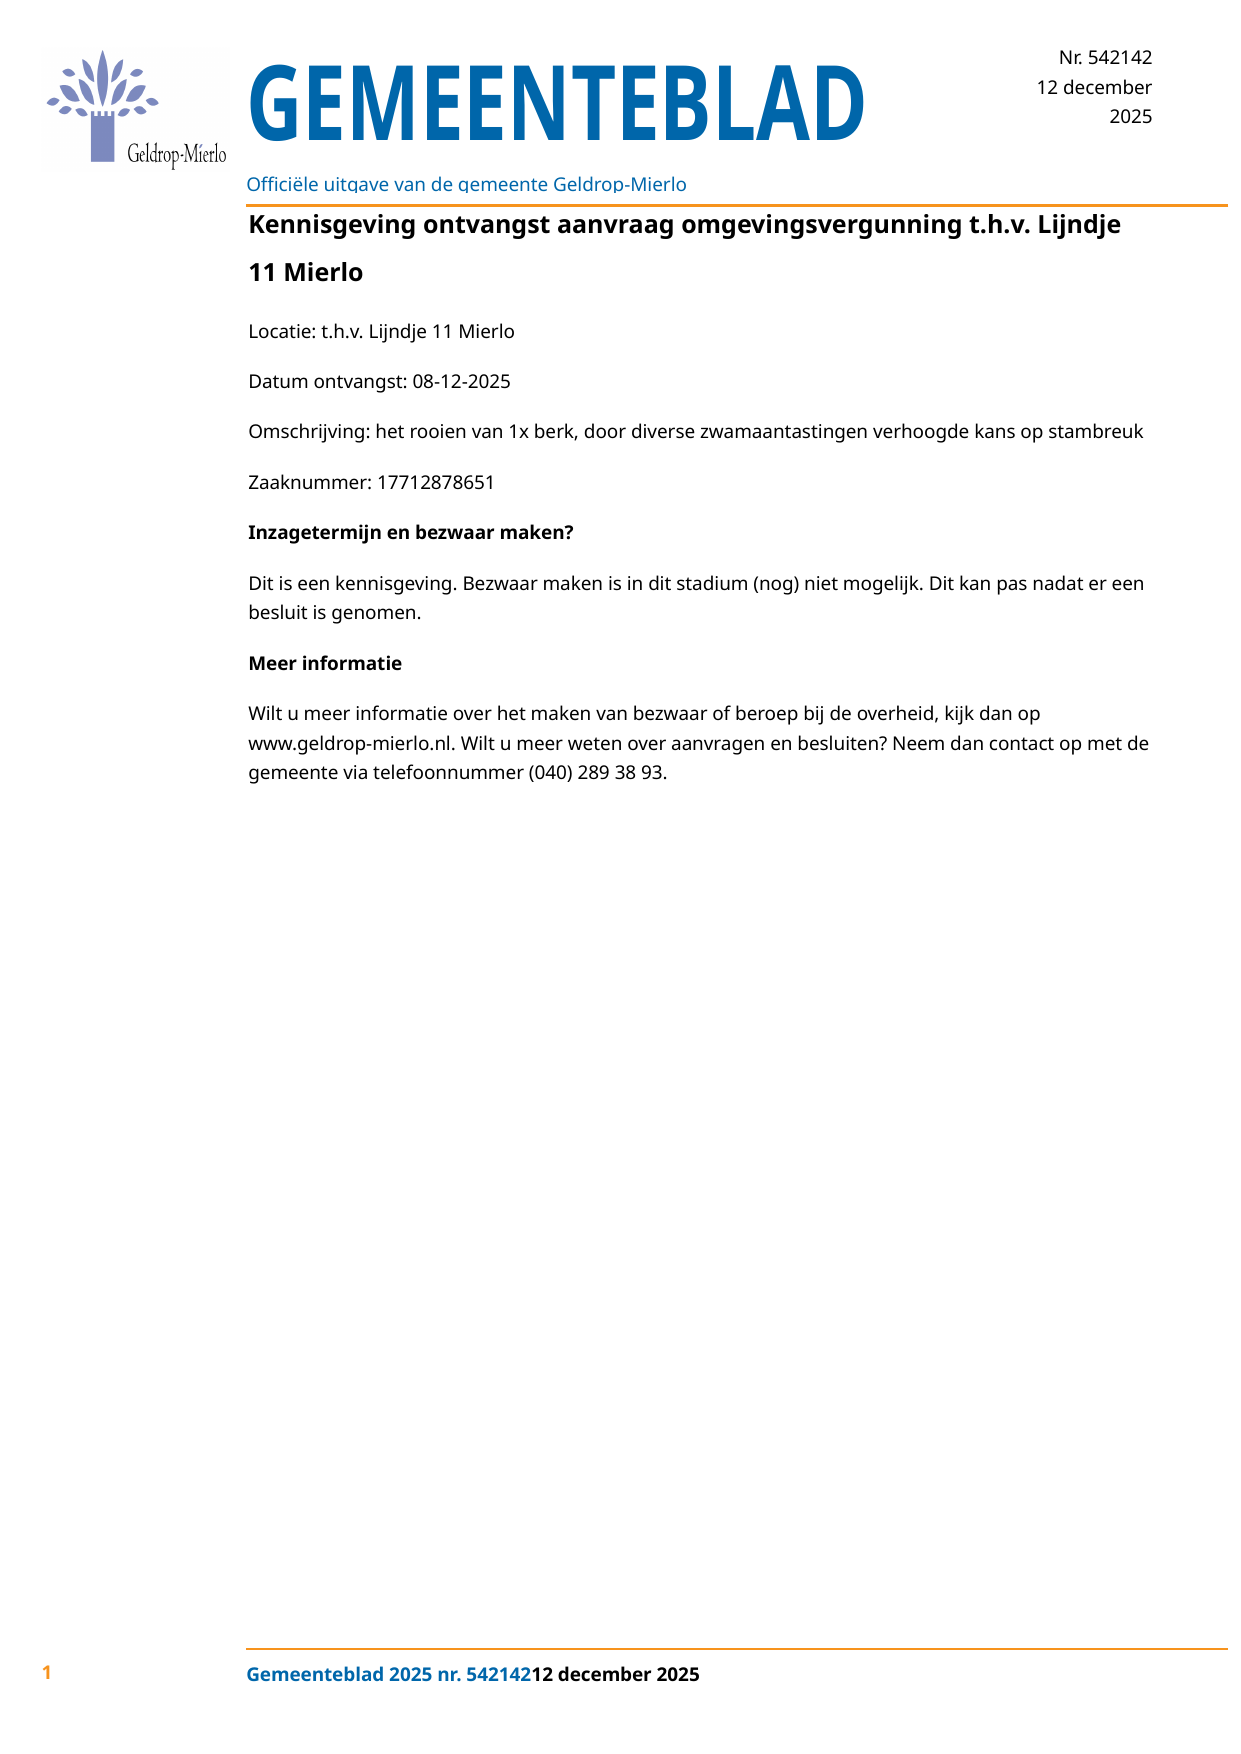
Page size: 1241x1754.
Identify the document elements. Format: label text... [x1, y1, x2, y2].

text Omschrijving: het rooien van 1x berk, door diverse zwamaantastingen verhoogde kans op stambreuk [248, 419, 1152, 444]
text Dit is een kennisgeving. Bezwaar maken is in dit stadium (nog) niet mogelijk. Dit kan pas nadat er een besluit is genomen. [248, 570, 1152, 625]
text Inzagetermijn en bezwaar maken? [248, 519, 1152, 545]
text Datum ontvangst: 08-12-2025 [248, 368, 1152, 394]
text Locatie: t.h.v. Lijndje 11 Mierlo [248, 318, 1152, 344]
text Zaaknummer: 17712878651 [248, 469, 1152, 495]
text Wilt u meer informatie over het maken van bezwaar of beroep bij de overheid, kijk dan op www.geldrop-mierlo.nl. Wilt u meer weten over aanvragen en besluiten? Neem dan contact op met de gemeente via telefoonnummer (040) 289 38 93. [248, 700, 1152, 785]
text Kennisgeving ontvangst aanvraag omgevingsvergunning t.h.v. Lijndje 11 Mierlo [248, 207, 1152, 288]
text Meer informatie [248, 650, 1152, 676]
picture [41, 47, 231, 172]
